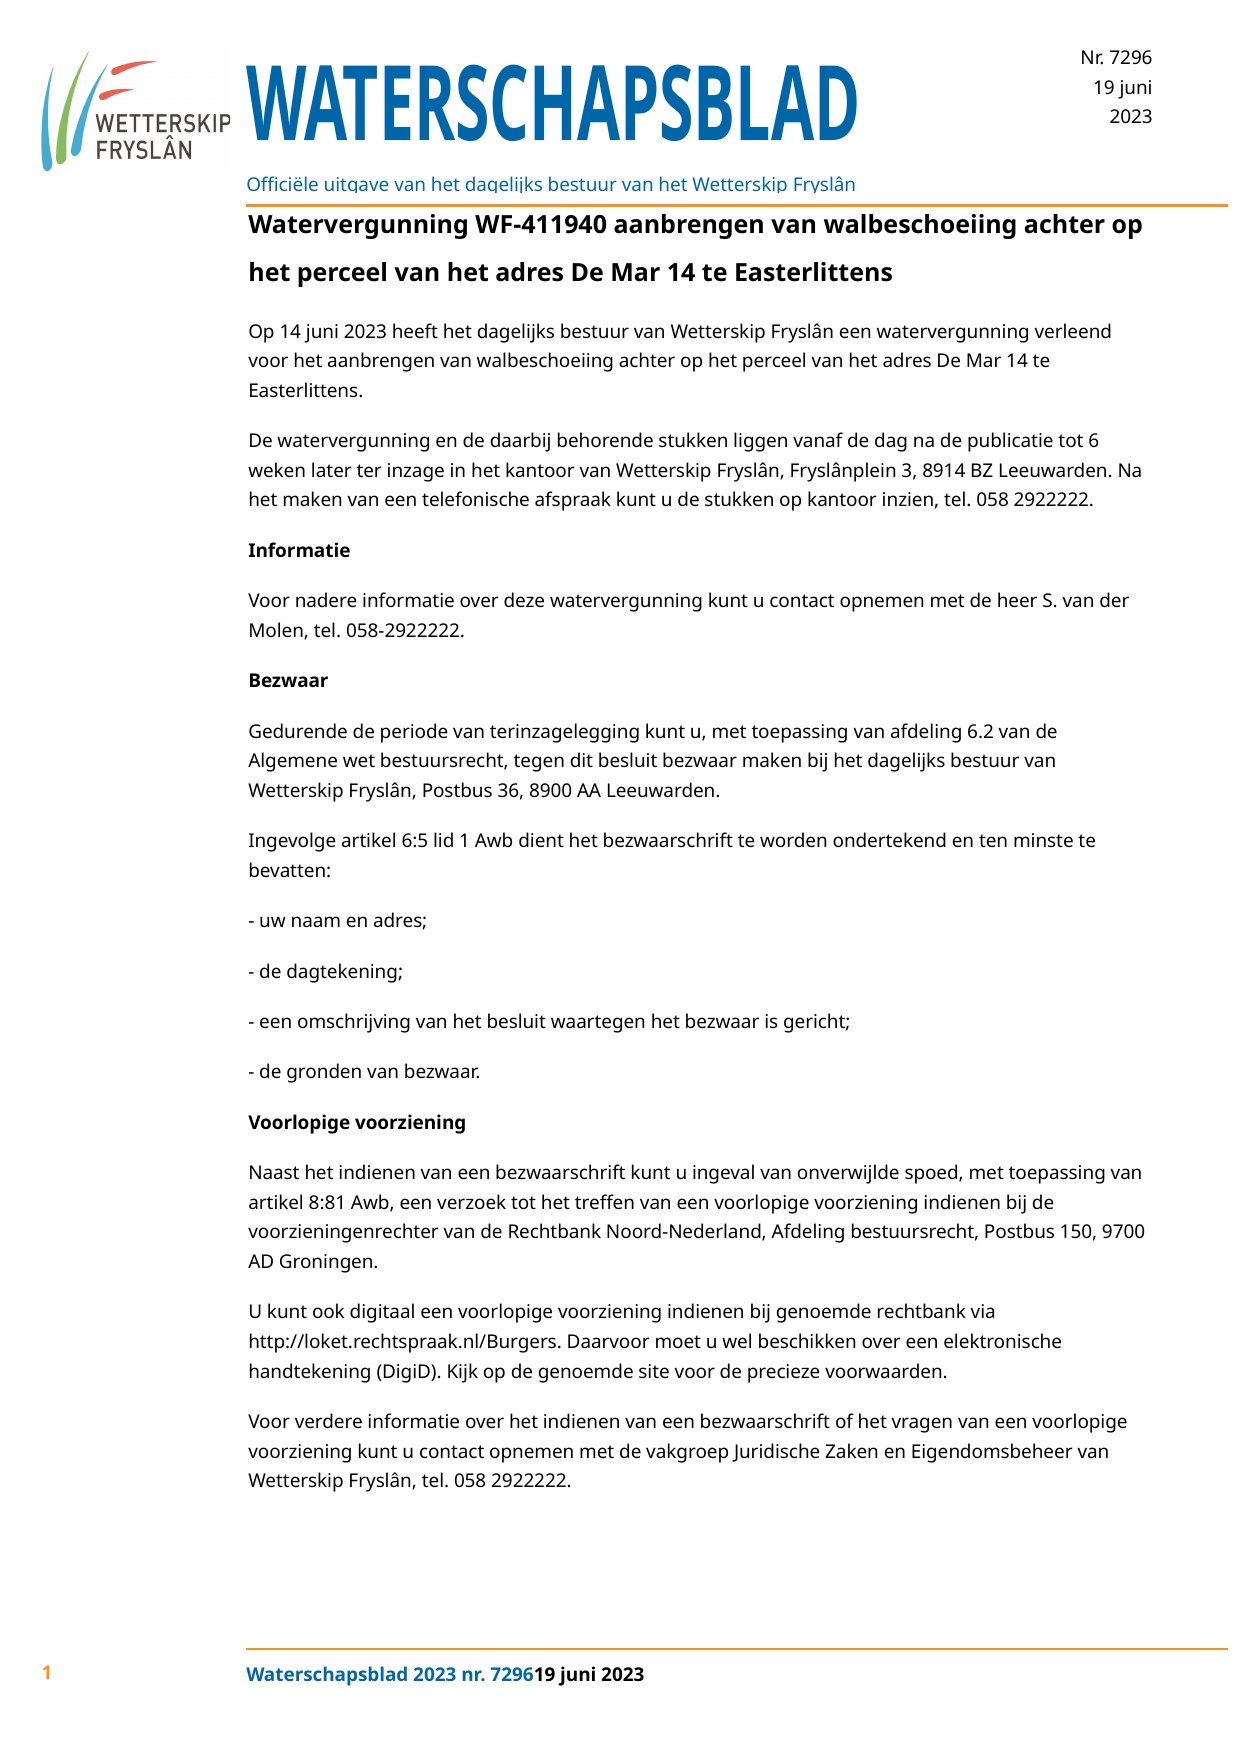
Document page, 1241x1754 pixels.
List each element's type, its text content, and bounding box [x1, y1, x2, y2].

text Bezwaar [248, 667, 1152, 693]
text Informatie [248, 537, 1152, 563]
picture [41, 47, 231, 172]
text - de dagtekening; [248, 958, 1152, 984]
text - uw naam en adres; [248, 907, 1152, 933]
text Voorlopige voorziening [248, 1109, 1152, 1135]
text Ingevolge artikel 6:5 lid 1 Awb dient het bezwaarschrift te worden ondertekend en ten minste te bevatten: [248, 827, 1152, 883]
text Voor verdere informatie over het indienen van een bezwaarschrift of het vragen van een voorlopige voorziening kunt u contact opnemen met de vakgroep Juridische Zaken en Eigendomsbeheer van Wetterskip Fryslân, tel. 058 2922222. [248, 1408, 1152, 1493]
text De watervergunning en de daarbij behorende stukken liggen vanaf de dag na de publicatie tot 6 weken later ter inzage in het kantoor van Wetterskip Fryslân, Fryslânplein 3, 8914 BZ Leeuwarden. Na het maken van een telefonische afspraak kunt u de stukken op kantoor inzien, tel. 058 2922222. [248, 427, 1152, 512]
text Op 14 juni 2023 heeft het dagelijks bestuur van Wetterskip Fryslân een watervergunning verleend voor het aanbrengen van walbeschoeiing achter op het perceel van het adres De Mar 14 te Easterlittens. [248, 318, 1152, 403]
text U kunt ook digitaal een voorlopige voorziening indienen bij genoemde rechtbank via http://loket.rechtspraak.nl/Burgers. Daarvoor moet u wel beschikken over een elektronische handtekening (DigiD). Kijk op de genoemde site voor de precieze voorwaarden. [248, 1299, 1152, 1384]
text - de gronden van bezwaar. [248, 1059, 1152, 1084]
text - een omschrijving van het besluit waartegen het bezwaar is gericht; [248, 1008, 1152, 1034]
text Voor nadere informatie over deze watervergunning kunt u contact opnemen met de heer S. van der Molen, tel. 058-2922222. [248, 587, 1152, 643]
text Naast het indienen van een bezwaarschrift kunt u ingeval van onverwijlde spoed, met toepassing van artikel 8:81 Awb, een verzoek tot het treffen van een voorlopige voorziening indienen bij de voorzieningenrechter van de Rechtbank Noord-Nederland, Afdeling bestuursrecht, Postbus 150, 9700 AD Groningen. [248, 1159, 1152, 1274]
text Gedurende de periode van terinzagelegging kunt u, met toepassing van afdeling 6.2 van de Algemene wet bestuursrecht, tegen dit besluit bezwaar maken bij het dagelijks bestuur van Wetterskip Fryslân, Postbus 36, 8900 AA Leeuwarden. [248, 718, 1152, 803]
text Watervergunning WF-411940 aanbrengen van walbeschoeiing achter op het perceel van het adres De Mar 14 te Easterlittens [248, 207, 1152, 288]
